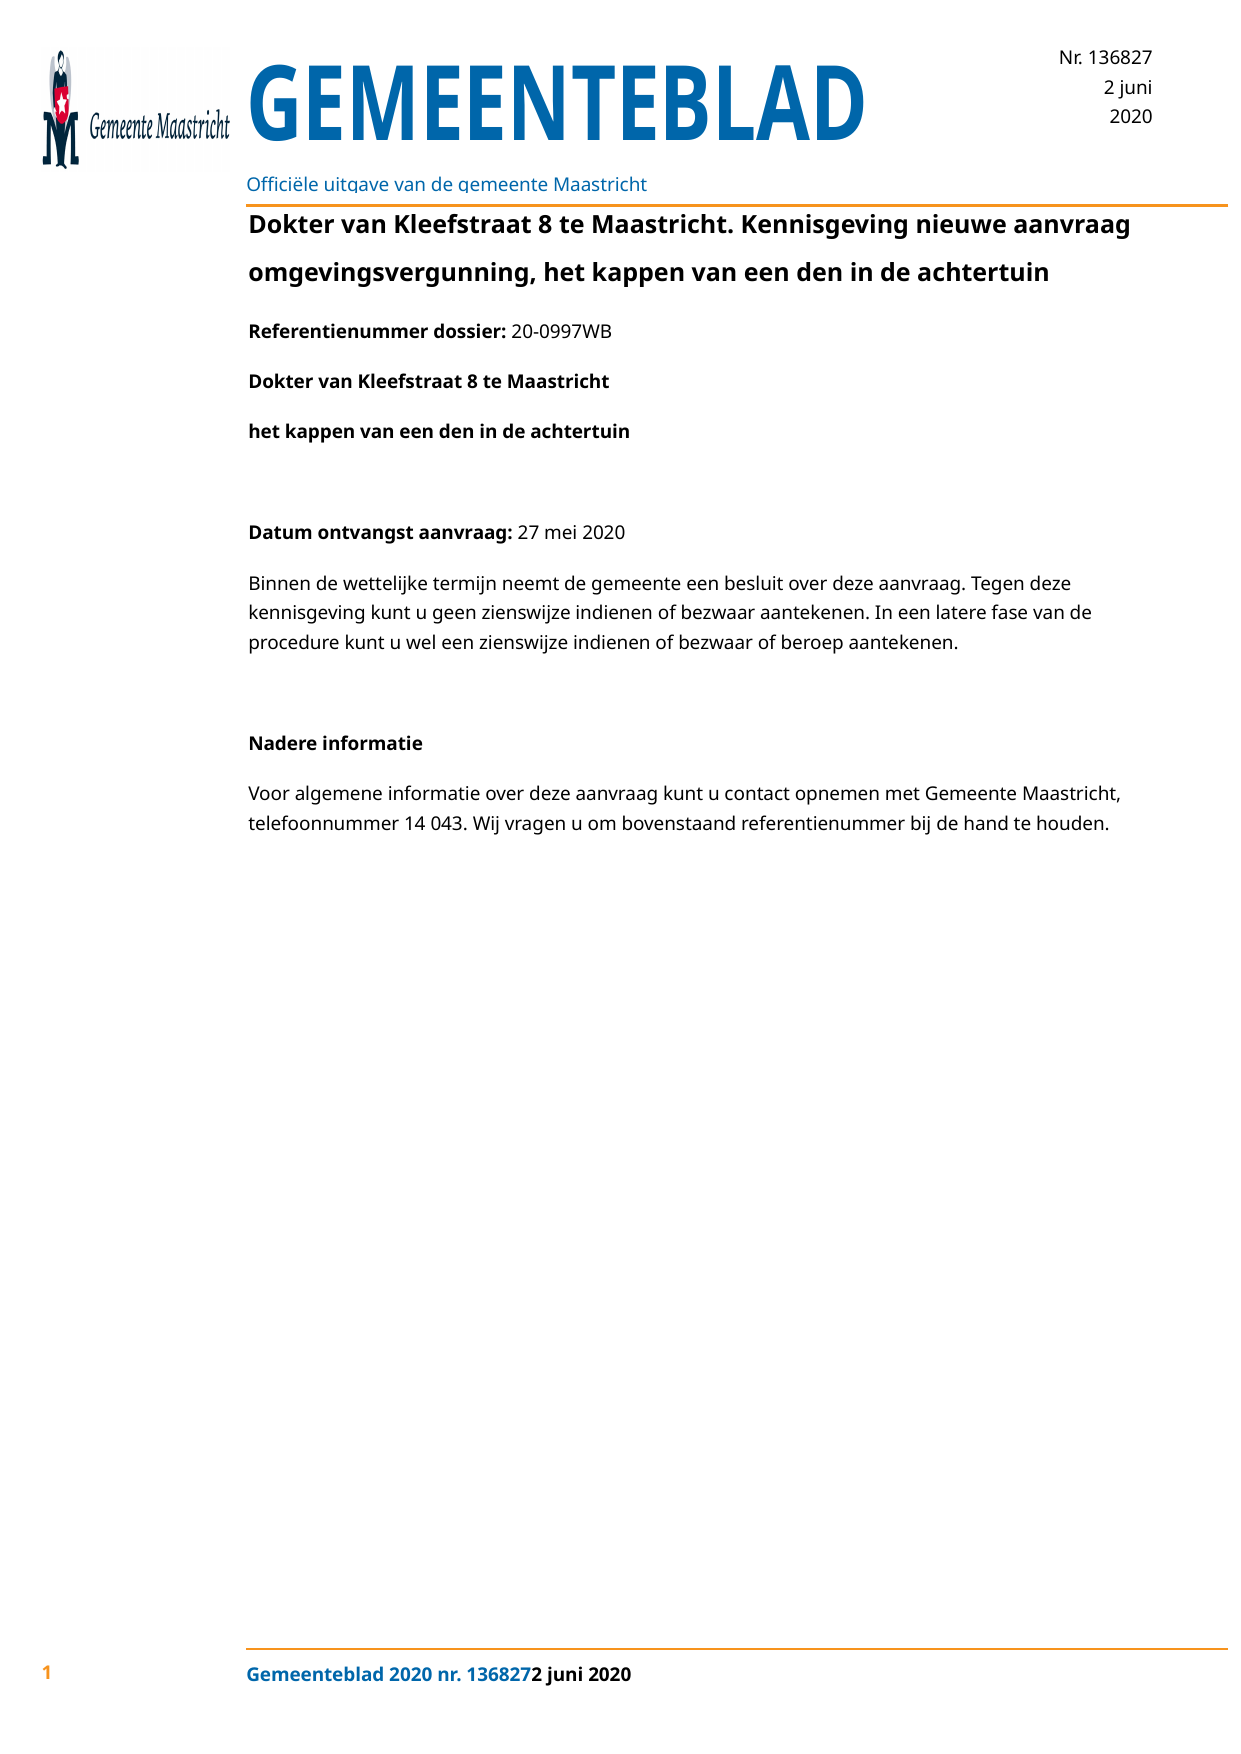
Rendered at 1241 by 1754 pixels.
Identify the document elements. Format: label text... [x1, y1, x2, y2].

text Dokter van Kleefstraat 8 te Maastricht. Kennisgeving nieuwe aanvraag omgevingsvergunning, het kappen van een den in de achtertuin [248, 207, 1152, 288]
text Binnen de wettelijke termijn neemt de gemeente een besluit over deze aanvraag. Tegen deze kennisgeving kunt u geen zienswijze indienen of bezwaar aantekenen. In een latere fase van de procedure kunt u wel een zienswijze indienen of bezwaar of beroep aantekenen. [248, 570, 1152, 655]
picture [41, 47, 231, 172]
text het kappen van een den in de achtertuin [248, 419, 1152, 444]
text Voor algemene informatie over deze aanvraag kunt u contact opnemen met Gemeente Maastricht, telefoonnummer 14 043. Wij vragen u om bovenstaand referentienummer bij de hand te houden. [248, 780, 1152, 836]
text Nadere informatie [248, 730, 1152, 756]
text Datum ontvangst aanvraag: 27 mei 2020 [248, 519, 1152, 545]
text Referentienummer dossier: 20-0997WB [248, 318, 1152, 344]
text Dokter van Kleefstraat 8 te Maastricht [248, 368, 1152, 394]
